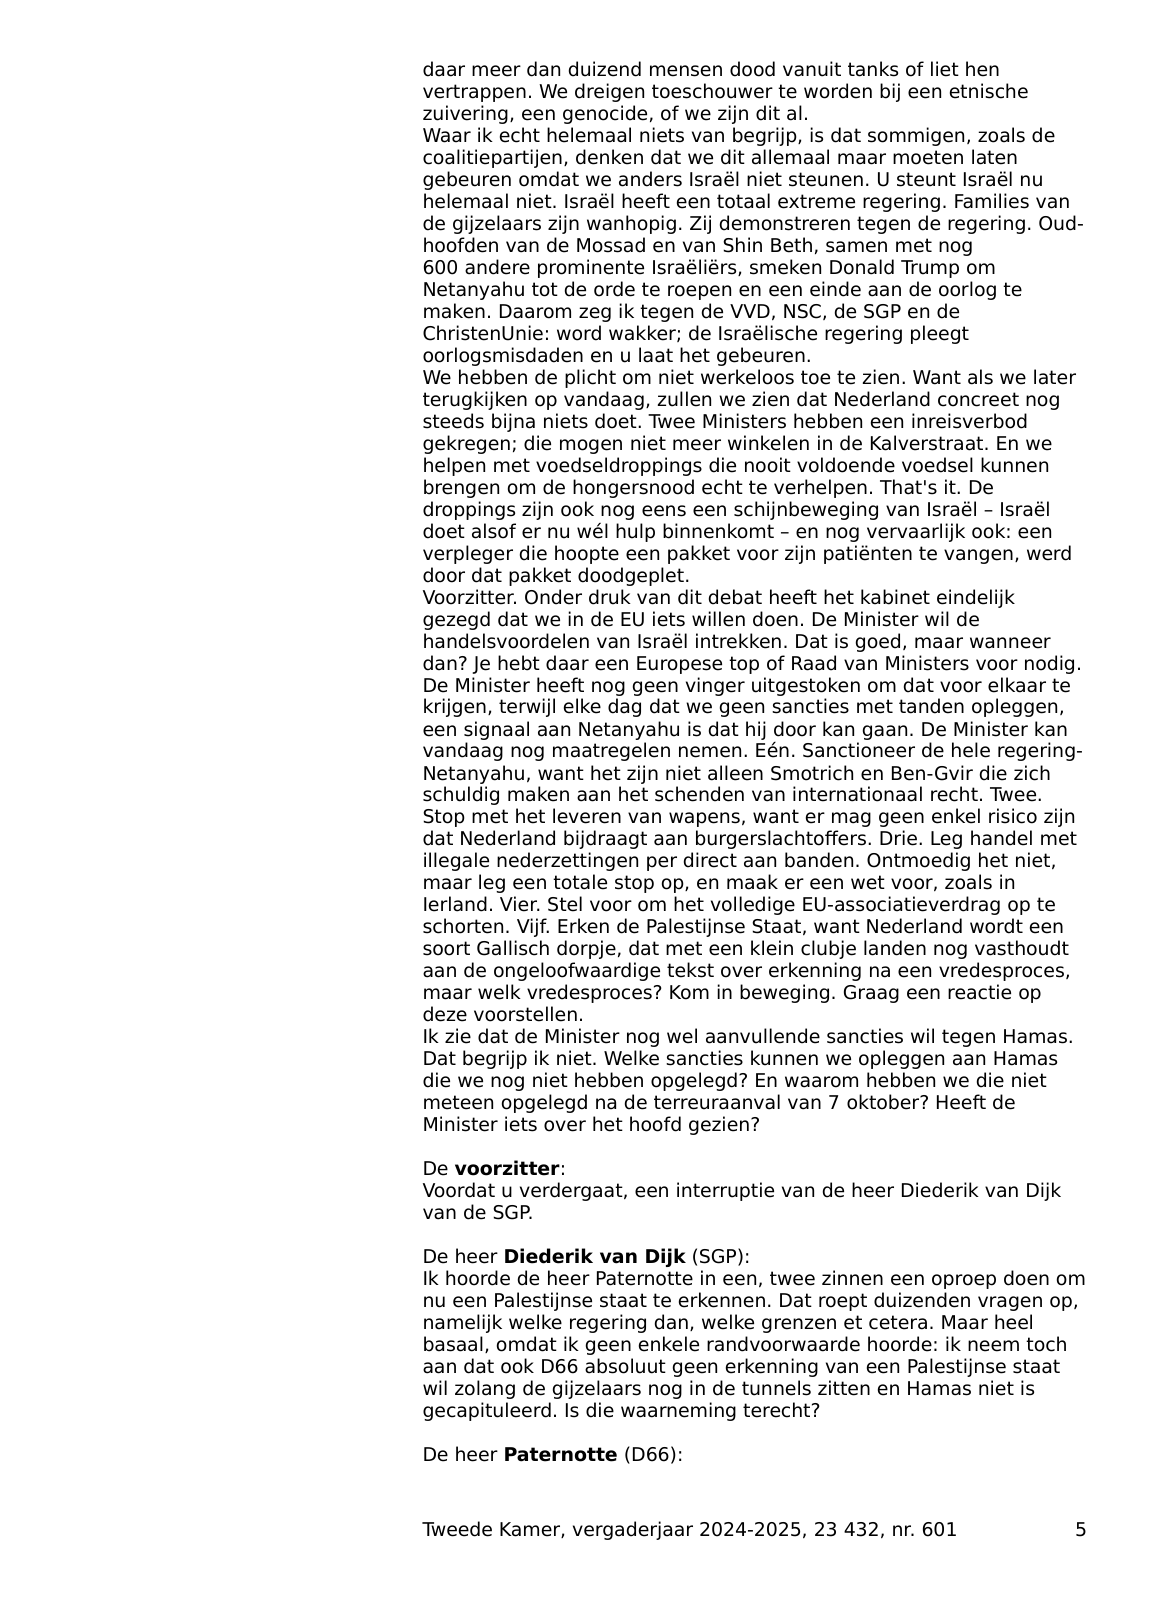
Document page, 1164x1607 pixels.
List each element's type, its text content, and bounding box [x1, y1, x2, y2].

text Voorzitter. Onder druk van dit debat heeft het kabinet eindelijk gezegd dat we in de EU iets willen doen. De Minister wil de handelsvoordelen van Israël intrekken. Dat is goed, maar wanneer dan? Je hebt daar een Europese top of Raad van Ministers voor nodig. De Minister heeft nog geen vinger uitgestoken om dat voor elkaar te krijgen, terwijl elke dag dat we geen sancties met tanden opleggen, een signaal aan Netanyahu is dat hij door kan gaan. De Minister kan vandaag nog maatregelen nemen. Eén. Sanctioneer de hele regering-Netanyahu, want het zijn niet alleen Smotrich en Ben-Gvir die zich schuldig maken aan het schenden van internationaal recht. Twee. Stop met het leveren van wapens, want er mag geen enkel risico zijn dat Nederland bijdraagt aan burgerslachtoffers. Drie. Leg handel met illegale nederzettingen per direct aan banden. Ontmoedig het niet, maar leg een totale stop op, en maak er een wet voor, zoals in Ierland. Vier. Stel voor om het volledige EU-associatieverdrag op te schorten. Vijf. Erken de Palestijnse Staat, want Nederland wordt een soort Gallisch dorpje, dat met een klein clubje landen nog vasthoudt aan de ongeloofwaardige tekst over erkenning na een vredesproces, maar welk vredesproces? Kom in beweging. Graag een reactie op deze voorstellen. [422, 587, 1087, 1026]
text Ik hoorde de heer Paternotte in een, twee zinnen een oproep doen om nu een Palestijnse staat te erkennen. Dat roept duizenden vragen op, namelijk welke regering dan, welke grenzen et cetera. Maar heel basaal, omdat ik geen enkele randvoorwaarde hoorde: ik neem toch aan dat ook D66 absoluut geen erkenning van een Palestijnse staat wil zolang de gijzelaars nog in de tunnels zitten en Hamas niet is gecapituleerd. Is die waarneming terecht? [422, 1268, 1087, 1422]
text De voorzitter: [422, 1158, 1087, 1180]
text Ik zie dat de Minister nog wel aanvullende sancties wil tegen Hamas. Dat begrijp ik niet. Welke sancties kunnen we opleggen aan Hamas die we nog niet hebben opgelegd? En waarom hebben we die niet meteen opgelegd na de terreuraanval van 7 oktober? Heeft de Minister iets over het hoofd gezien? [422, 1026, 1087, 1136]
text De heer Paternotte (D66): [422, 1444, 1087, 1466]
text Voordat u verdergaat, een interruptie van de heer Diederik van Dijk van de SGP. [422, 1180, 1087, 1224]
text Waar ik echt helemaal niets van begrijp, is dat sommigen, zoals de coalitiepartijen, denken dat we dit allemaal maar moeten laten gebeuren omdat we anders Israël niet steunen. U steunt Israël nu helemaal niet. Israël heeft een totaal extreme regering. Families van de gijzelaars zijn wanhopig. Zij demonstreren tegen de regering. Oud-hoofden van de Mossad en van Shin Beth, samen met nog 600 andere prominente Israëliërs, smeken Donald Trump om Netanyahu tot de orde te roepen en een einde aan de oorlog te maken. Daarom zeg ik tegen de VVD, NSC, de SGP en de ChristenUnie: word wakker; de Israëlische regering pleegt oorlogsmisdaden en u laat het gebeuren. [422, 125, 1087, 367]
text De heer Diederik van Dijk (SGP): [422, 1246, 1087, 1268]
text daar meer dan duizend mensen dood vanuit tanks of liet hen vertrappen. We dreigen toeschouwer te worden bij een etnische zuivering, een genocide, of we zijn dit al. [422, 59, 1087, 125]
text We hebben de plicht om niet werkeloos toe te zien. Want als we later terugkijken op vandaag, zullen we zien dat Nederland concreet nog steeds bijna niets doet. Twee Ministers hebben een inreisverbod gekregen; die mogen niet meer winkelen in de Kalverstraat. En we helpen met voedseldroppings die nooit voldoende voedsel kunnen brengen om de hongersnood echt te verhelpen. That's it. De droppings zijn ook nog eens een schijnbeweging van Israël – Israël doet alsof er nu wél hulp binnenkomt – en nog vervaarlijk ook: een verpleger die hoopte een pakket voor zijn patiënten te vangen, werd door dat pakket doodgeplet. [422, 367, 1087, 587]
